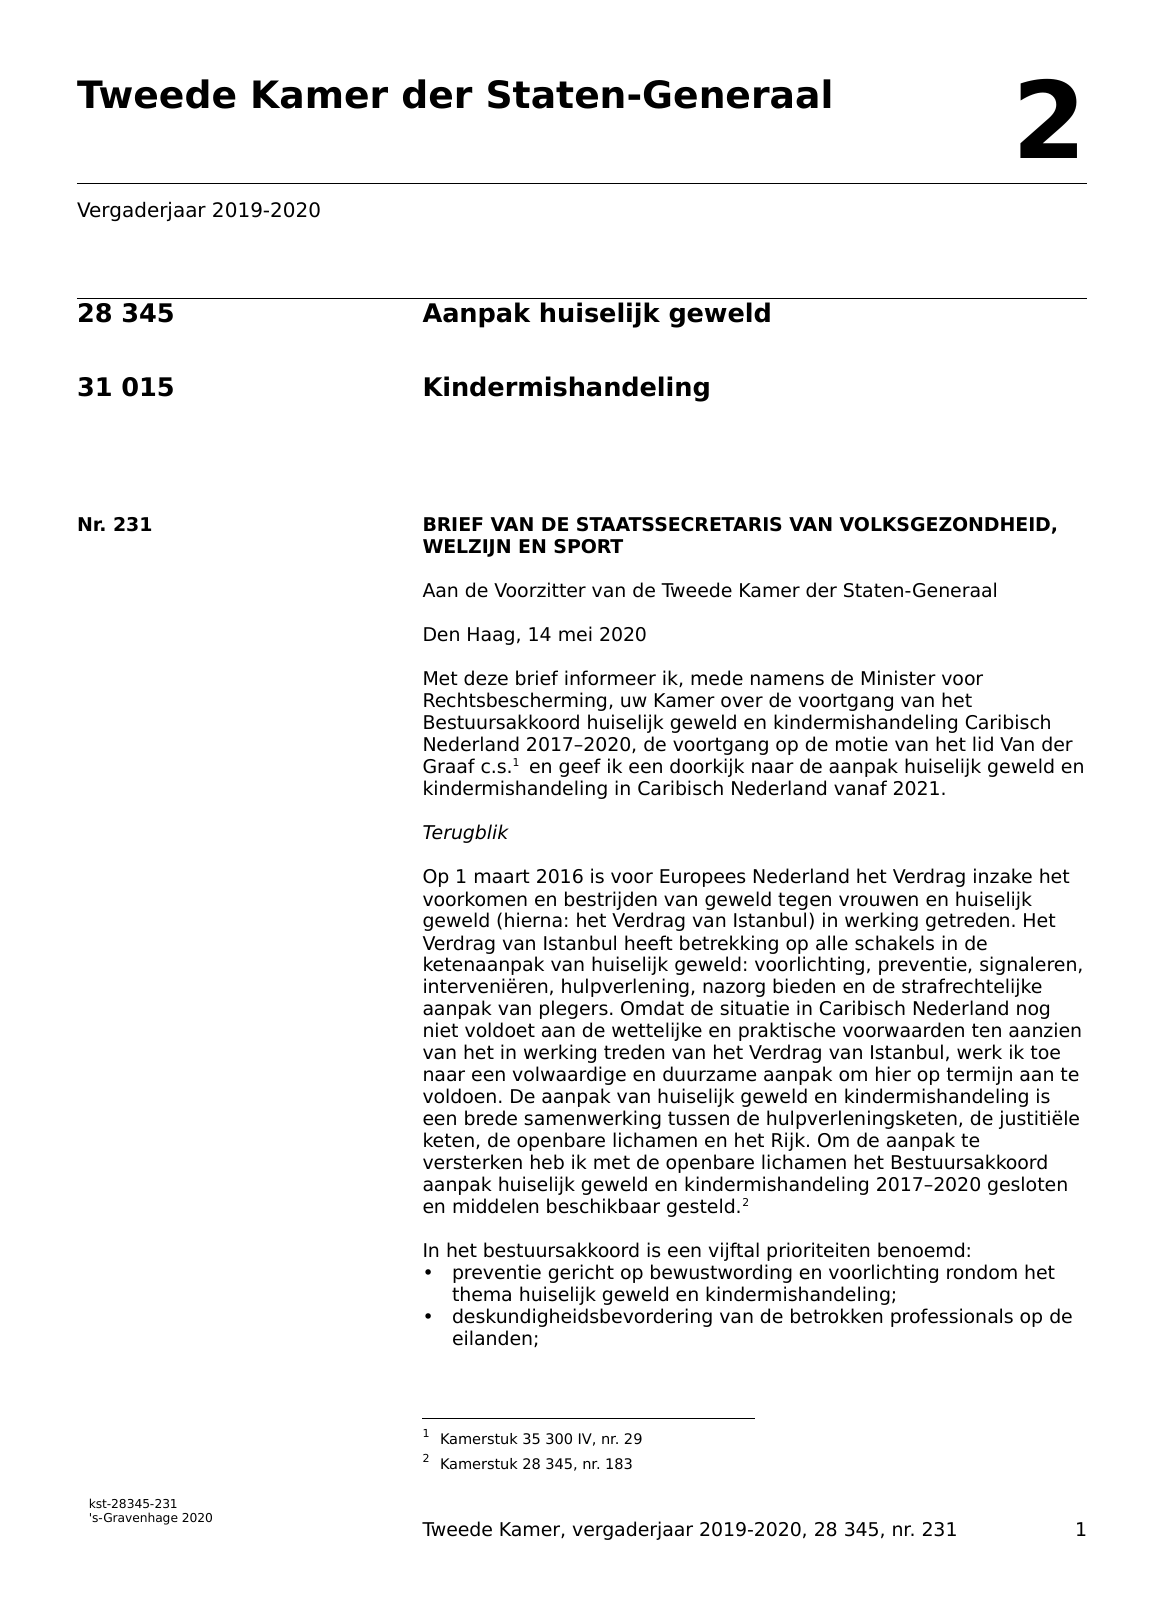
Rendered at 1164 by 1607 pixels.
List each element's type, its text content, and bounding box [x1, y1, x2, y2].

subtitle 28 345 Aanpak huiselijk geweld [77, 299, 1087, 329]
subtitle 31 015 Kindermishandeling [77, 373, 1087, 403]
table_cell Vergaderjaar 2019-2020 [77, 184, 1087, 298]
text Kamerstuk 28 345, nr. 183 [422, 1452, 1087, 1474]
text Op 1 maart 2016 is voor Europees Nederland het Verdrag inzake het voorkomen en bestrijden van geweld tegen vrouwen en huiselijk geweld (hierna: het Verdrag van Istanbul) in werking getreden. Het Verdrag van Istanbul heeft betrekking op alle schakels in de ketenaanpak van huiselijk geweld: voorlichting, preventie, signaleren, interveniëren, hulpverlening, nazorg bieden en de strafrechtelijke aanpak van plegers. Omdat de situatie in Caribisch Nederland nog niet voldoet aan de wettelijke en praktische voorwaarden ten aanzien van het in werking treden van het Verdrag van Istanbul, werk ik toe naar een volwaardige en duurzame aanpak om hier op termijn aan te voldoen. De aanpak van huiselijk geweld en kindermishandeling is een brede samenwerking tussen de hulpverleningsketen, de justitiële keten, de openbare lichamen en het Rijk. Om de aanpak te versterken heb ik met de openbare lichamen het Bestuursakkoord aanpak huiselijk geweld en kindermishandeling 2017–2020 gesloten en middelen beschikbaar gesteld. [422, 866, 1087, 1218]
text kst-28345-231 [88, 1497, 323, 1511]
text • preventie gericht op bewustwording en voorlichting rondom het thema huiselijk geweld en kindermishandeling; [422, 1262, 1087, 1306]
text Met deze brief informeer ik, mede namens de Minister voor Rechtsbescherming, uw Kamer over de voortgang van het Bestuursakkoord huiselijk geweld en kindermishandeling Caribisch Nederland 2017–2020, de voortgang op de motie van het lid Van der Graaf c.s. en geef ik een doorkijk naar de aanpak huiselijk geweld en kindermishandeling in Caribisch Nederland vanaf 2021. [422, 668, 1087, 800]
subtitle Nr. 231 BRIEF VAN DE STAATSSECRETARIS VAN VOLKSGEZONDHEID, WELZIJN EN SPORT [77, 514, 1087, 558]
text Kamerstuk 35 300 IV, nr. 29 [422, 1427, 1087, 1449]
text Aan de Voorzitter van de Tweede Kamer der Staten-Generaal [422, 580, 1087, 602]
text 's-Gravenhage 2020 [88, 1511, 323, 1525]
table_header Tweede Kamer der Staten-Generaal [77, 59, 886, 183]
table_header 2 [886, 59, 1087, 183]
subtitle Terugblik [422, 822, 1087, 844]
text In het bestuursakkoord is een vijftal prioriteiten benoemd: [422, 1240, 1087, 1262]
text • deskundigheidsbevordering van de betrokken professionals op de eilanden; [422, 1306, 1087, 1350]
text Den Haag, 14 mei 2020 [422, 624, 1087, 646]
